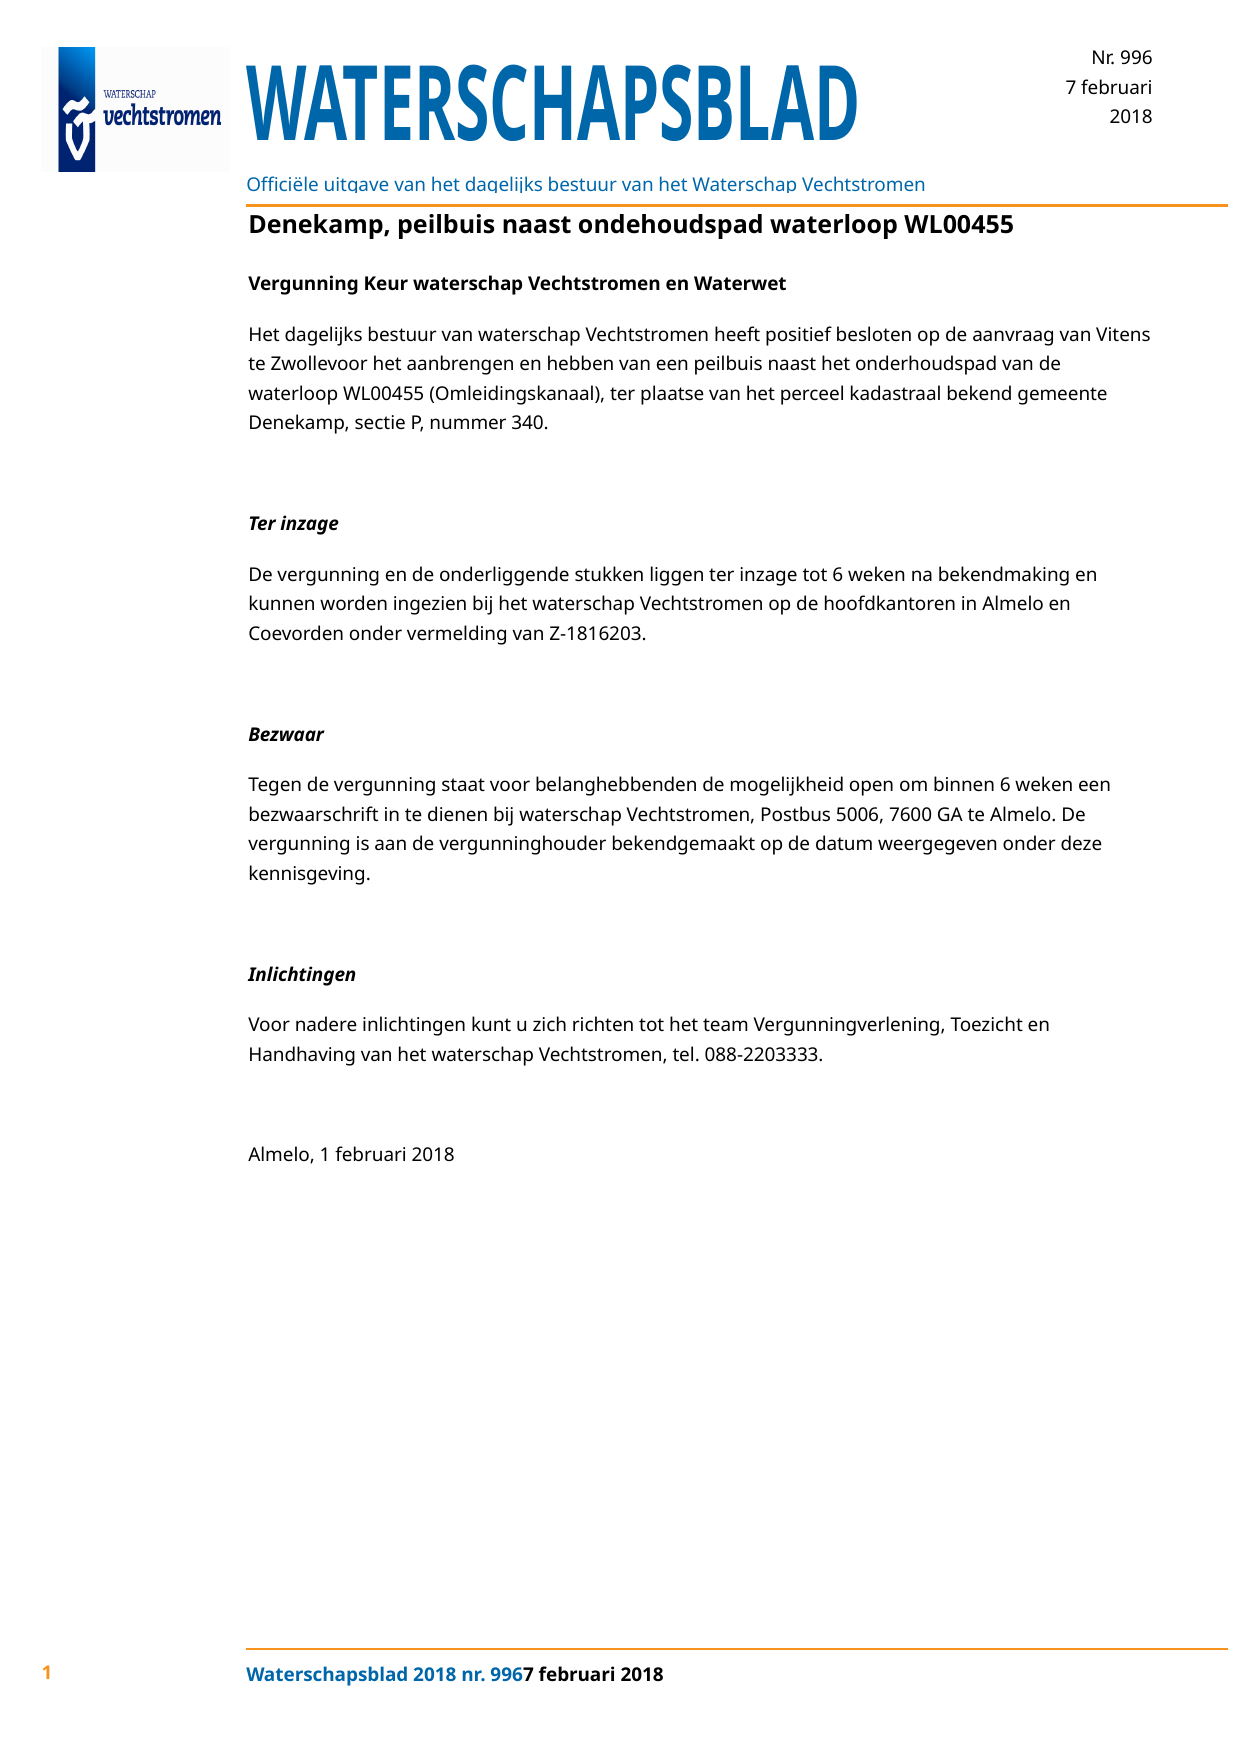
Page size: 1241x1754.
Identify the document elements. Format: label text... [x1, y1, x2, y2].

text Bezwaar [248, 721, 1152, 746]
text Tegen de vergunning staat voor belanghebbenden de mogelijkheid open om binnen 6 weken een bezwaarschrift in te dienen bij waterschap Vechtstromen, Postbus 5006, 7600 GA te Almelo. De vergunning is aan de vergunninghouder bekendgemaakt op de datum weergegeven onder deze kennisgeving. [248, 771, 1152, 886]
text Vergunning Keur waterschap Vechtstromen en Waterwet [248, 270, 1152, 296]
picture [41, 47, 231, 172]
text De vergunning en de onderliggende stukken liggen ter inzage tot 6 weken na bekendmaking en kunnen worden ingezien bij het waterschap Vechtstromen op de hoofdkantoren in Almelo en Coevorden onder vermelding van Z-1816203. [248, 561, 1152, 646]
text Het dagelijks bestuur van waterschap Vechtstromen heeft positief besloten op de aanvraag van Vitens te Zwollevoor het aanbrengen en hebben van een peilbuis naast het onderhoudspad van de waterloop WL00455 (Omleidingskanaal), ter plaatse van het perceel kadastraal bekend gemeente Denekamp, sectie P, nummer 340. [248, 321, 1152, 435]
text Voor nadere inlichtingen kunt u zich richten tot het team Vergunningverlening, Toezicht en Handhaving van het waterschap Vechtstromen, tel. 088-2203333. [248, 1011, 1152, 1066]
text Ter inzage [248, 510, 1152, 536]
text Denekamp, peilbuis naast ondehoudspad waterloop WL00455 [248, 207, 1152, 241]
text Almelo, 1 februari 2018 [248, 1142, 1152, 1167]
text Inlichtingen [248, 961, 1152, 986]
